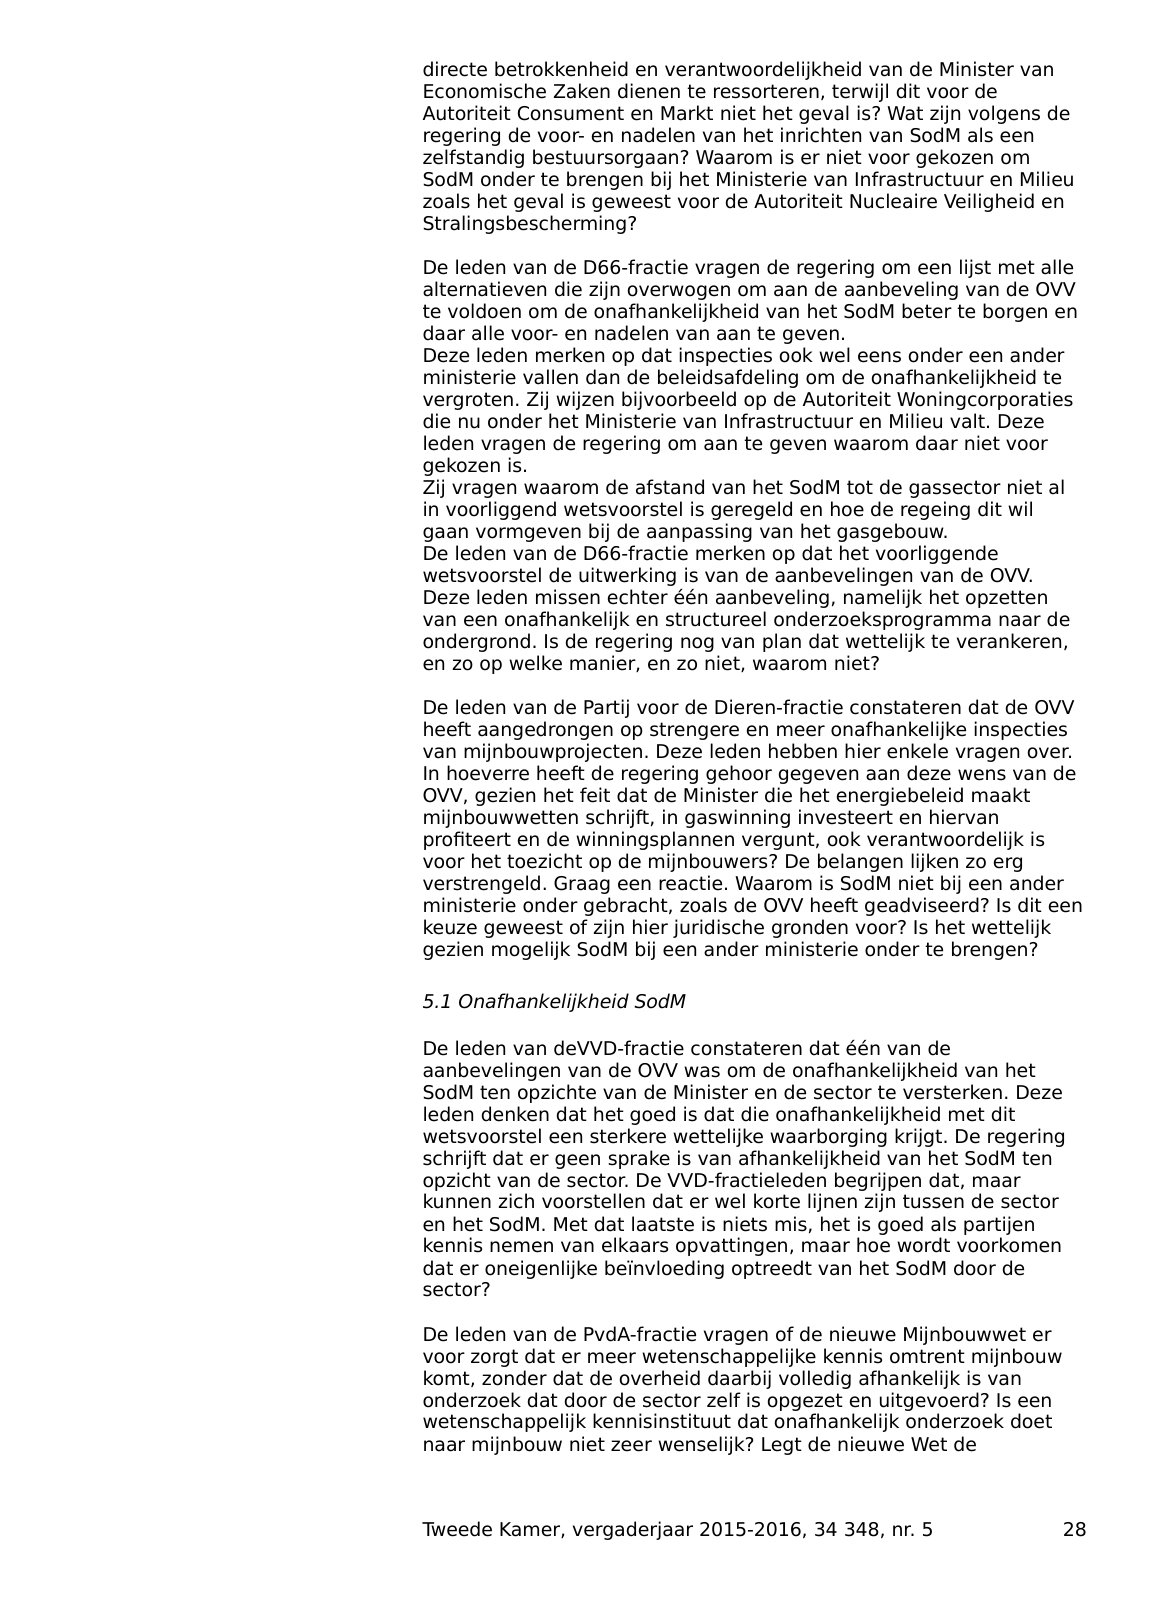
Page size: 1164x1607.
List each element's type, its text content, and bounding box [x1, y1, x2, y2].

text De leden van de PvdA-fractie vragen of de nieuwe Mijnbouwwet er voor zorgt dat er meer wetenschappelijke kennis omtrent mijnbouw komt, zonder dat de overheid daarbij volledig afhankelijk is van onderzoek dat door de sector zelf is opgezet en uitgevoerd? Is een wetenschappelijk kennisinstituut dat onafhankelijk onderzoek doet naar mijnbouw niet zeer wenselijk? Legt de nieuwe Wet de [422, 1323, 1087, 1455]
text Zij vragen waarom de afstand van het SodM tot de gassector niet al in voorliggend wetsvoorstel is geregeld en hoe de regeing dit wil gaan vormgeven bij de aanpassing van het gasgebouw. [422, 477, 1087, 543]
text De leden van de D66-fractie vragen de regering om een lijst met alle alternatieven die zijn overwogen om aan de aanbeveling van de OVV te voldoen om de onafhankelijkheid van het SodM beter te borgen en daar alle voor- en nadelen van aan te geven. [422, 257, 1087, 345]
text De leden van de Partij voor de Dieren-fractie constateren dat de OVV heeft aangedrongen op strengere en meer onafhankelijke inspecties van mijnbouwprojecten. Deze leden hebben hier enkele vragen over. In hoeverre heeft de regering gehoor gegeven aan deze wens van de OVV, gezien het feit dat de Minister die het energiebeleid maakt mijnbouwwetten schrijft, in gaswinning investeert en hiervan profiteert en de winningsplannen vergunt, ook verantwoordelijk is voor het toezicht op de mijnbouwers? De belangen lijken zo erg verstrengeld. Graag een reactie. Waarom is SodM niet bij een ander ministerie onder gebracht, zoals de OVV heeft geadviseerd? Is dit een keuze geweest of zijn hier juridische gronden voor? Is het wettelijk gezien mogelijk SodM bij een ander ministerie onder te brengen? [422, 697, 1087, 961]
text De leden van de D66-fractie merken op dat het voorliggende wetsvoorstel de uitwerking is van de aanbevelingen van de OVV. Deze leden missen echter één aanbeveling, namelijk het opzetten van een onafhankelijk en structureel onderzoeksprogramma naar de ondergrond. Is de regering nog van plan dat wettelijk te verankeren, en zo op welke manier, en zo niet, waarom niet? [422, 543, 1087, 675]
text Deze leden merken op dat inspecties ook wel eens onder een ander ministerie vallen dan de beleidsafdeling om de onafhankelijkheid te vergroten. Zij wijzen bijvoorbeeld op de Autoriteit Woningcorporaties die nu onder het Ministerie van Infrastructuur en Milieu valt. Deze leden vragen de regering om aan te geven waarom daar niet voor gekozen is. [422, 345, 1087, 477]
text directe betrokkenheid en verantwoordelijkheid van de Minister van Economische Zaken dienen te ressorteren, terwijl dit voor de Autoriteit Consument en Markt niet het geval is? Wat zijn volgens de regering de voor- en nadelen van het inrichten van SodM als een zelfstandig bestuursorgaan? Waarom is er niet voor gekozen om SodM onder te brengen bij het Ministerie van Infrastructuur en Milieu zoals het geval is geweest voor de Autoriteit Nucleaire Veiligheid en Stralingsbescherming? [422, 59, 1087, 235]
text De leden van deVVD-fractie constateren dat één van de aanbevelingen van de OVV was om de onafhankelijkheid van het SodM ten opzichte van de Minister en de sector te versterken. Deze leden denken dat het goed is dat die onafhankelijkheid met dit wetsvoorstel een sterkere wettelijke waarborging krijgt. De regering schrijft dat er geen sprake is van afhankelijkheid van het SodM ten opzicht van de sector. De VVD-fractieleden begrijpen dat, maar kunnen zich voorstellen dat er wel korte lijnen zijn tussen de sector en het SodM. Met dat laatste is niets mis, het is goed als partijen kennis nemen van elkaars opvattingen, maar hoe wordt voorkomen dat er oneigenlijke beïnvloeding optreedt van het SodM door de sector? [422, 1038, 1087, 1301]
subtitle 5.1 Onafhankelijkheid SodM [422, 991, 1087, 1013]
